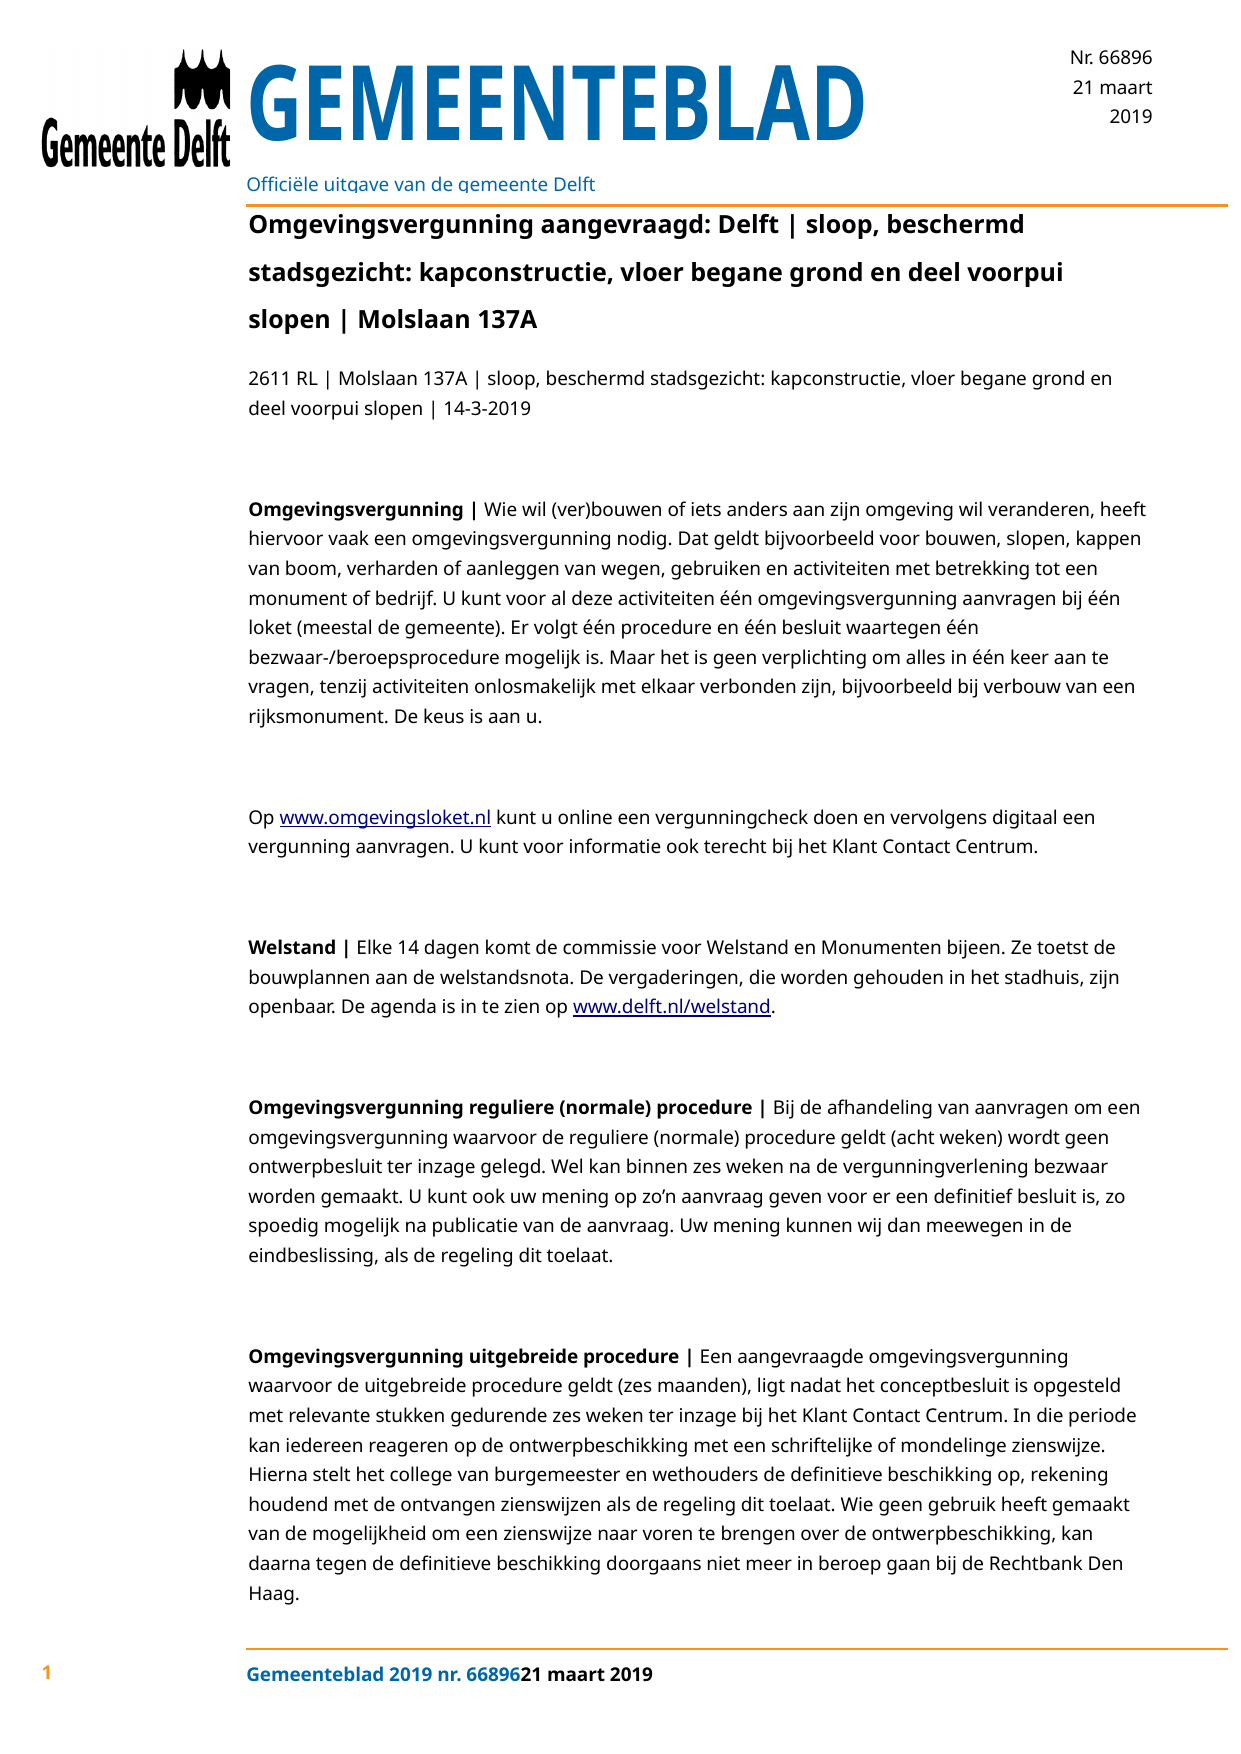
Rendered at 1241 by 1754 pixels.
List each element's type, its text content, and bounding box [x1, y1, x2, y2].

text Welstand | Elke 14 dagen komt de commissie voor Welstand en Monumenten bijeen. Ze toetst de bouwplannen aan de welstandsnota. De vergaderingen, die worden gehouden in het stadhuis, zijn openbaar. De agenda is in te zien op www.delft.nl/welstand. [248, 934, 1152, 1019]
text Op www.omgevingsloket.nl kunt u online een vergunningcheck doen en vervolgens digitaal een vergunning aanvragen. U kunt voor informatie ook terecht bij het Klant Contact Centrum. [248, 804, 1152, 859]
text 2611 RL | Molslaan 137A | sloop, beschermd stadsgezicht: kapconstructie, vloer begane grond en deel voorpui slopen | 14-3-2019 [248, 366, 1152, 421]
text Omgevingsvergunning reguliere (normale) procedure | Bij de afhandeling van aanvragen om een omgevingsvergunning waarvoor de reguliere (normale) procedure geldt (acht weken) wordt geen ontwerpbesluit ter inzage gelegd. Wel kan binnen zes weken na de vergunningverlening bezwaar worden gemaakt. U kunt ook uw mening op zo’n aanvraag geven voor er een definitief besluit is, zo spoedig mogelijk na publicatie van de aanvraag. Uw mening kunnen wij dan meewegen in de eindbeslissing, als de regeling dit toelaat. [248, 1094, 1152, 1268]
text Omgevingsvergunning aangevraagd: Delft | sloop, beschermd stadsgezicht: kapconstructie, vloer begane grond en deel voorpui slopen | Molslaan 137A [248, 207, 1152, 336]
text Omgevingsvergunning | Wie wil (ver)bouwen of iets anders aan zijn omgeving wil veranderen, heeft hiervoor vaak een omgevingsvergunning nodig. Dat geldt bijvoorbeeld voor bouwen, slopen, kappen van boom, verharden of aanleggen van wegen, gebruiken en activiteiten met betrekking tot een monument of bedrijf. U kunt voor al deze activiteiten één omgevingsvergunning aanvragen bij één loket (meestal de gemeente). Er volgt één procedure en één besluit waartegen één bezwaar-/beroepsprocedure mogelijk is. Maar het is geen verplichting om alles in één keer aan te vragen, tenzij activiteiten onlosmakelijk met elkaar verbonden zijn, bijvoorbeeld bij verbouw van een rijksmonument. De keus is aan u. [248, 496, 1152, 729]
picture [41, 47, 231, 172]
text Omgevingsvergunning uitgebreide procedure | Een aangevraagde omgevingsvergunning waarvoor de uitgebreide procedure geldt (zes maanden), ligt nadat het conceptbesluit is opgesteld met relevante stukken gedurende zes weken ter inzage bij het Klant Contact Centrum. In die periode kan iedereen reageren op de ontwerpbeschikking met een schriftelijke of mondelinge zienswijze. Hierna stelt het college van burgemeester en wethouders de definitieve beschikking op, rekening houdend met de ontvangen zienswijzen als de regeling dit toelaat. Wie geen gebruik heeft gemaakt van de mogelijkheid om een zienswijze naar voren te brengen over de ontwerpbeschikking, kan daarna tegen de definitieve beschikking doorgaans niet meer in beroep gaan bij de Rechtbank Den Haag. [248, 1343, 1152, 1605]
